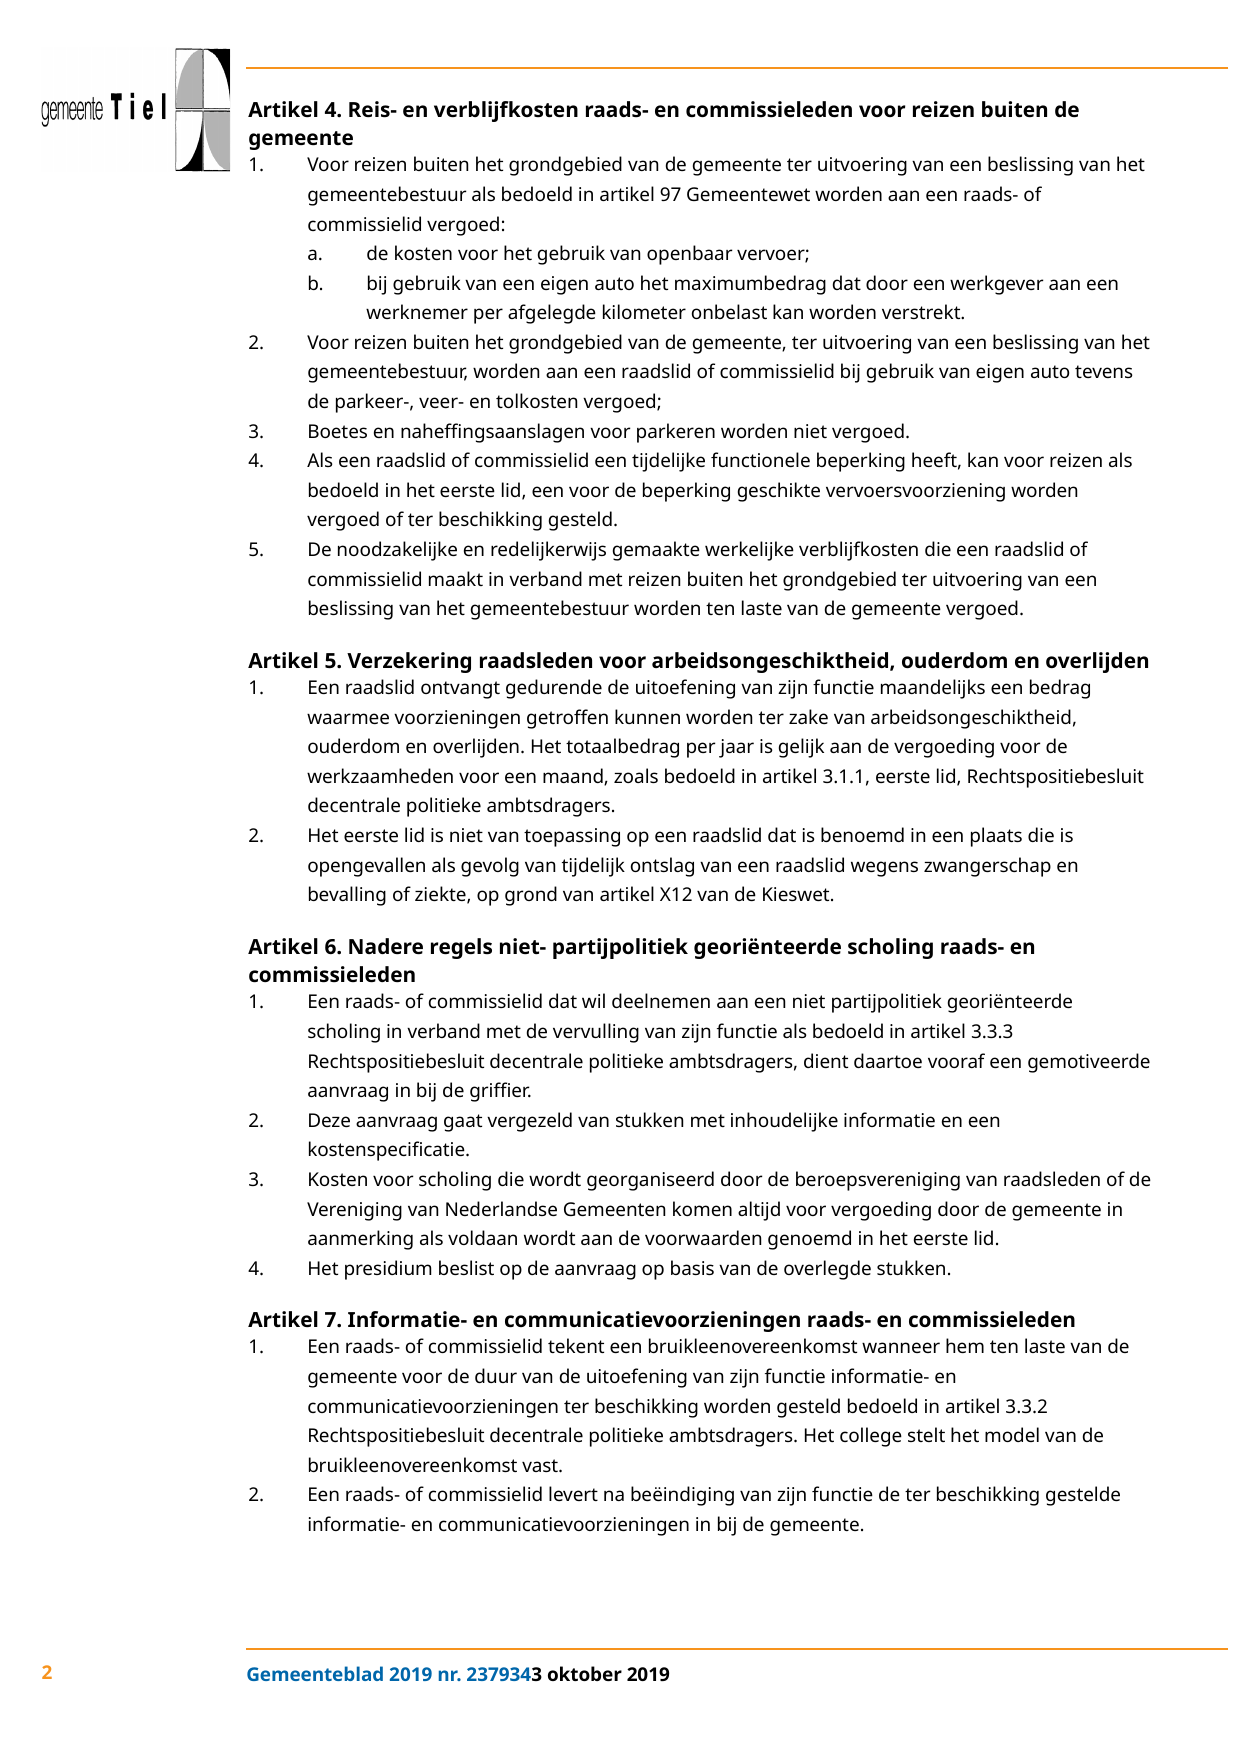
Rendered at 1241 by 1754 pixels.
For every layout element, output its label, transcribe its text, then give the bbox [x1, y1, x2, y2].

text Artikel 6. Nadere regels niet- partijpolitiek georiënteerde scholing raads- en commissieleden [248, 932, 1152, 989]
list Kosten voor scholing die wordt georganiseerd door de beroepsvereniging van raadsleden of de Vereniging van Nederlandse Gemeenten komen altijd voor vergoeding door de gemeente in aanmerking als voldaan wordt aan de voorwaarden genoemd in het eerste lid. [248, 1166, 1152, 1251]
picture [41, 47, 231, 172]
list Een raads- of commissielid tekent een bruikleenovereenkomst wanneer hem ten laste van de gemeente voor de duur van de uitoefening van zijn functie informatie- en communicatievoorzieningen ter beschikking worden gesteld bedoeld in artikel 3.3.2 Rechtspositiebesluit decentrale politieke ambtsdragers. Het college stelt het model van de bruikleenovereenkomst vast. [248, 1334, 1152, 1478]
text Artikel 7. Informatie- en communicatievoorzieningen raads- en commissieleden [248, 1305, 1152, 1334]
list Een raads- of commissielid dat wil deelnemen aan een niet partijpolitiek georiënteerde scholing in verband met de vervulling van zijn functie als bedoeld in artikel 3.3.3 Rechtspositiebesluit decentrale politieke ambtsdragers, dient daartoe vooraf een gemotiveerde aanvraag in bij de griffier. [248, 989, 1152, 1103]
list bij gebruik van een eigen auto het maximumbedrag dat door een werkgever aan een werknemer per afgelegde kilometer onbelast kan worden verstrekt. [307, 270, 1152, 325]
list Het eerste lid is niet van toepassing op een raadslid dat is benoemd in een plaats die is opengevallen als gevolg van tijdelijk ontslag van een raadslid wegens zwangerschap en bevalling of ziekte, op grond van artikel X12 van de Kieswet. [248, 822, 1152, 907]
list de kosten voor het gebruik van openbaar vervoer; [307, 240, 1152, 266]
text Artikel 4. Reis- en verblijfkosten raads- en commissieleden voor reizen buiten de gemeente [248, 95, 1152, 152]
list Het presidium beslist op de aanvraag op basis van de overlegde stukken. [248, 1255, 1152, 1281]
text Artikel 5. Verzekering raadsleden voor arbeidsongeschiktheid, ouderdom en overlijden [248, 646, 1152, 674]
list Boetes en naheffingsaanslagen voor parkeren worden niet vergoed. [248, 418, 1152, 444]
list Een raads- of commissielid levert na beëindiging van zijn functie de ter beschikking gestelde informatie- en communicatievoorzieningen in bij de gemeente. [248, 1482, 1152, 1537]
list Als een raadslid of commissielid een tijdelijke functionele beperking heeft, kan voor reizen als bedoeld in het eerste lid, een voor de beperking geschikte vervoersvoorziening worden vergoed of ter beschikking gesteld. [248, 447, 1152, 532]
list Voor reizen buiten het grondgebied van de gemeente, ter uitvoering van een beslissing van het gemeentebestuur, worden aan een raadslid of commissielid bij gebruik van eigen auto tevens de parkeer-, veer- en tolkosten vergoed; [248, 329, 1152, 414]
list Een raadslid ontvangt gedurende de uitoefening van zijn functie maandelijks een bedrag waarmee voorzieningen getroffen kunnen worden ter zake van arbeidsongeschiktheid, ouderdom en overlijden. Het totaalbedrag per jaar is gelijk aan de vergoeding voor de werkzaamheden voor een maand, zoals bedoeld in artikel 3.1.1, eerste lid, Rechtspositiebesluit decentrale politieke ambtsdragers. [248, 674, 1152, 818]
list Voor reizen buiten het grondgebied van de gemeente ter uitvoering van een beslissing van het gemeentebestuur als bedoeld in artikel 97 Gemeentewet worden aan een raads- of commissielid vergoed: [248, 152, 1152, 237]
list Deze aanvraag gaat vergezeld van stukken met inhoudelijke informatie en een kostenspecificatie. [248, 1107, 1152, 1162]
list De noodzakelijke en redelijkerwijs gemaakte werkelijke verblijfkosten die een raadslid of commissielid maakt in verband met reizen buiten het grondgebied ter uitvoering van een beslissing van het gemeentebestuur worden ten laste van de gemeente vergoed. [248, 536, 1152, 621]
